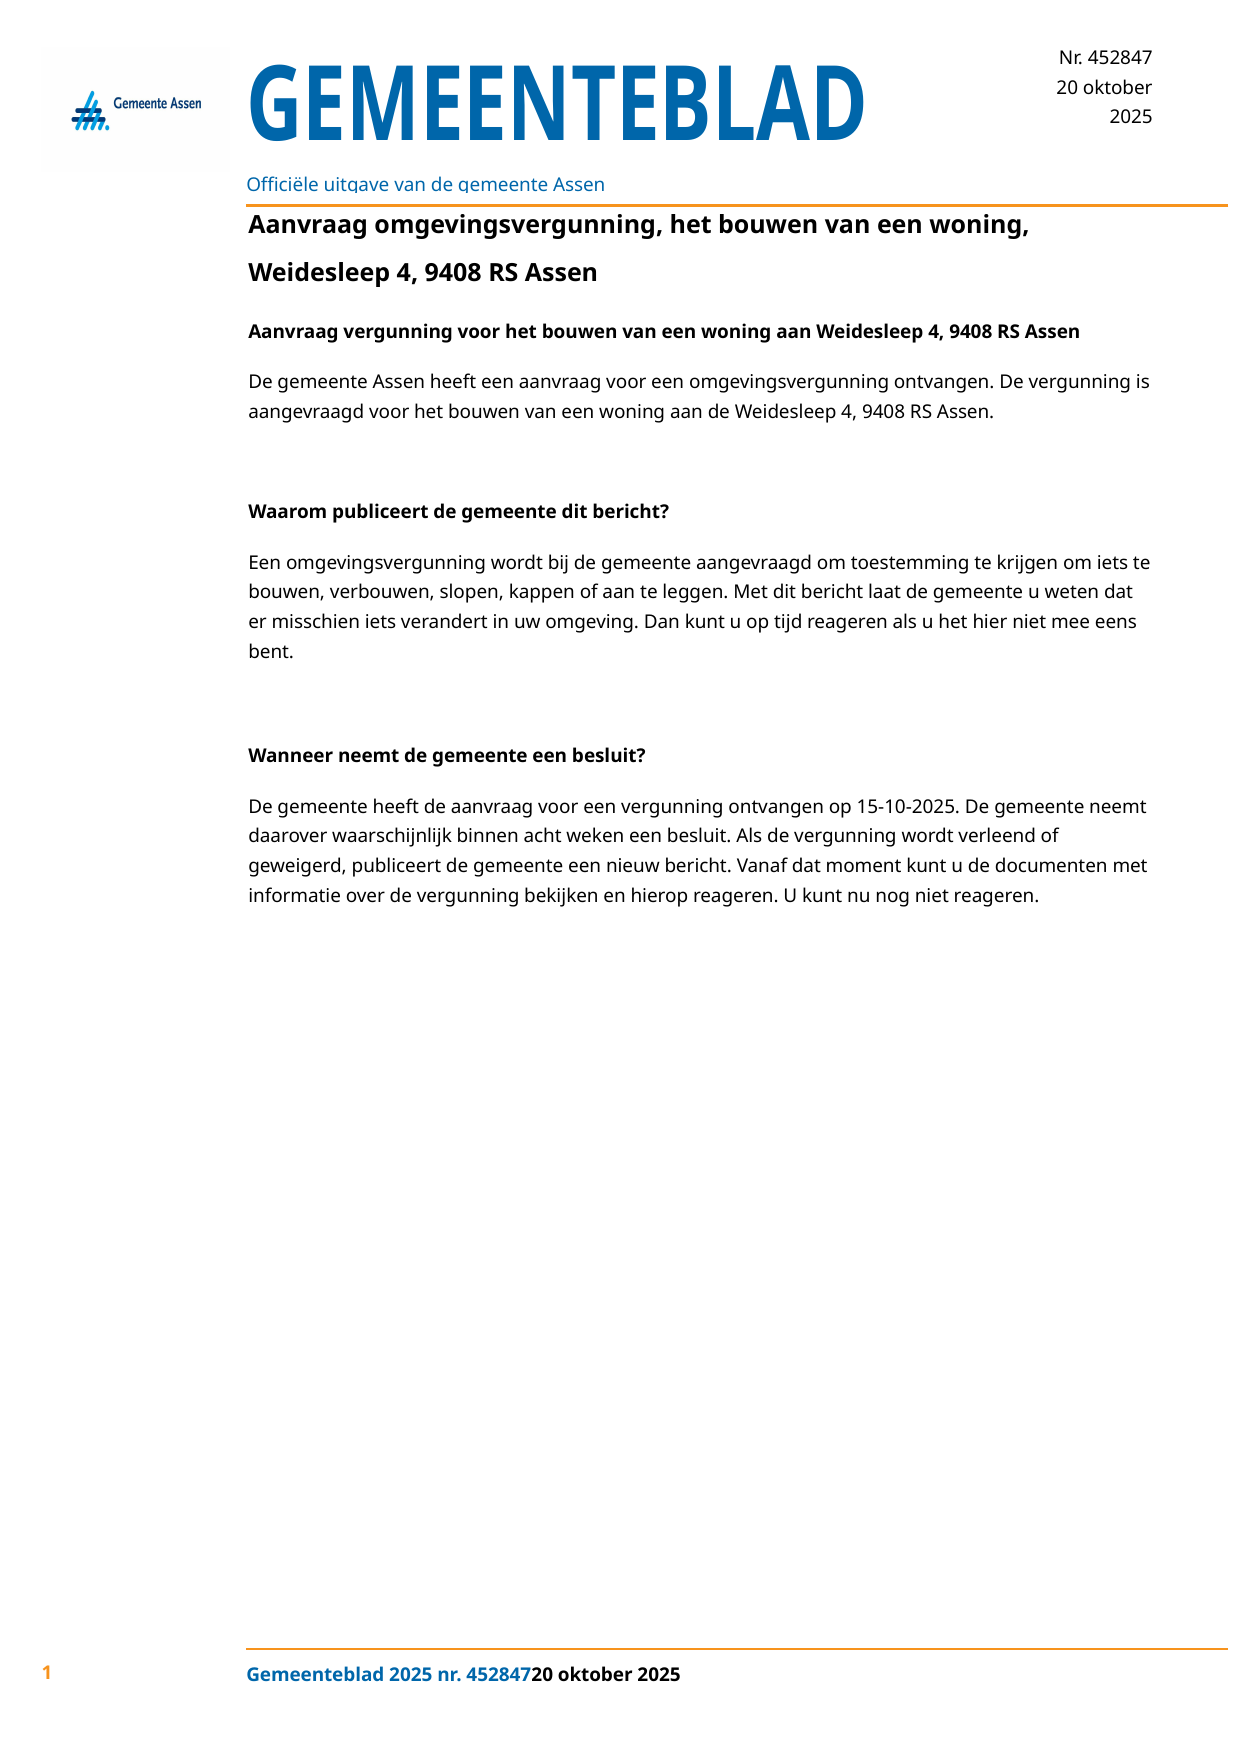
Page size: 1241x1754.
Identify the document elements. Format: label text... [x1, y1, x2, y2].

picture [41, 47, 231, 172]
text Waarom publiceert de gemeente dit bericht? [248, 499, 1152, 524]
text Aanvraag omgevingsvergunning, het bouwen van een woning, Weidesleep 4, 9408 RS Assen [248, 207, 1152, 288]
text ﻿Wanneer neemt de gemeente een besluit? [248, 739, 1152, 768]
text Aanvraag vergunning voor het bouwen van een woning aan Weidesleep 4, 9408 RS Assen [248, 318, 1152, 344]
text Een omgevingsvergunning wordt bij de gemeente aangevraagd om toestemming te krijgen om iets te bouwen, verbouwen, slopen, kappen of aan te leggen. Met dit bericht laat de gemeente u weten dat er misschien iets verandert in uw omgeving. Dan kunt u op tijd reageren als u het hier niet mee eens bent. [248, 549, 1152, 664]
text De gemeente Assen heeft een aanvraag voor een omgevingsvergunning ontvangen. De vergunning is aangevraagd voor het bouwen van een woning aan de Weidesleep 4, 9408 RS Assen. [248, 368, 1152, 424]
text De gemeente heeft de aanvraag voor een vergunning ontvangen op 15-10-2025. De gemeente neemt daarover waarschijnlijk binnen acht weken een besluit. Als de vergunning wordt verleend of geweigerd, publiceert de gemeente een nieuw bericht. Vanaf dat moment kunt u de documenten met informatie over de vergunning bekijken en hierop reageren. U kunt nu nog niet reageren. [248, 793, 1152, 908]
